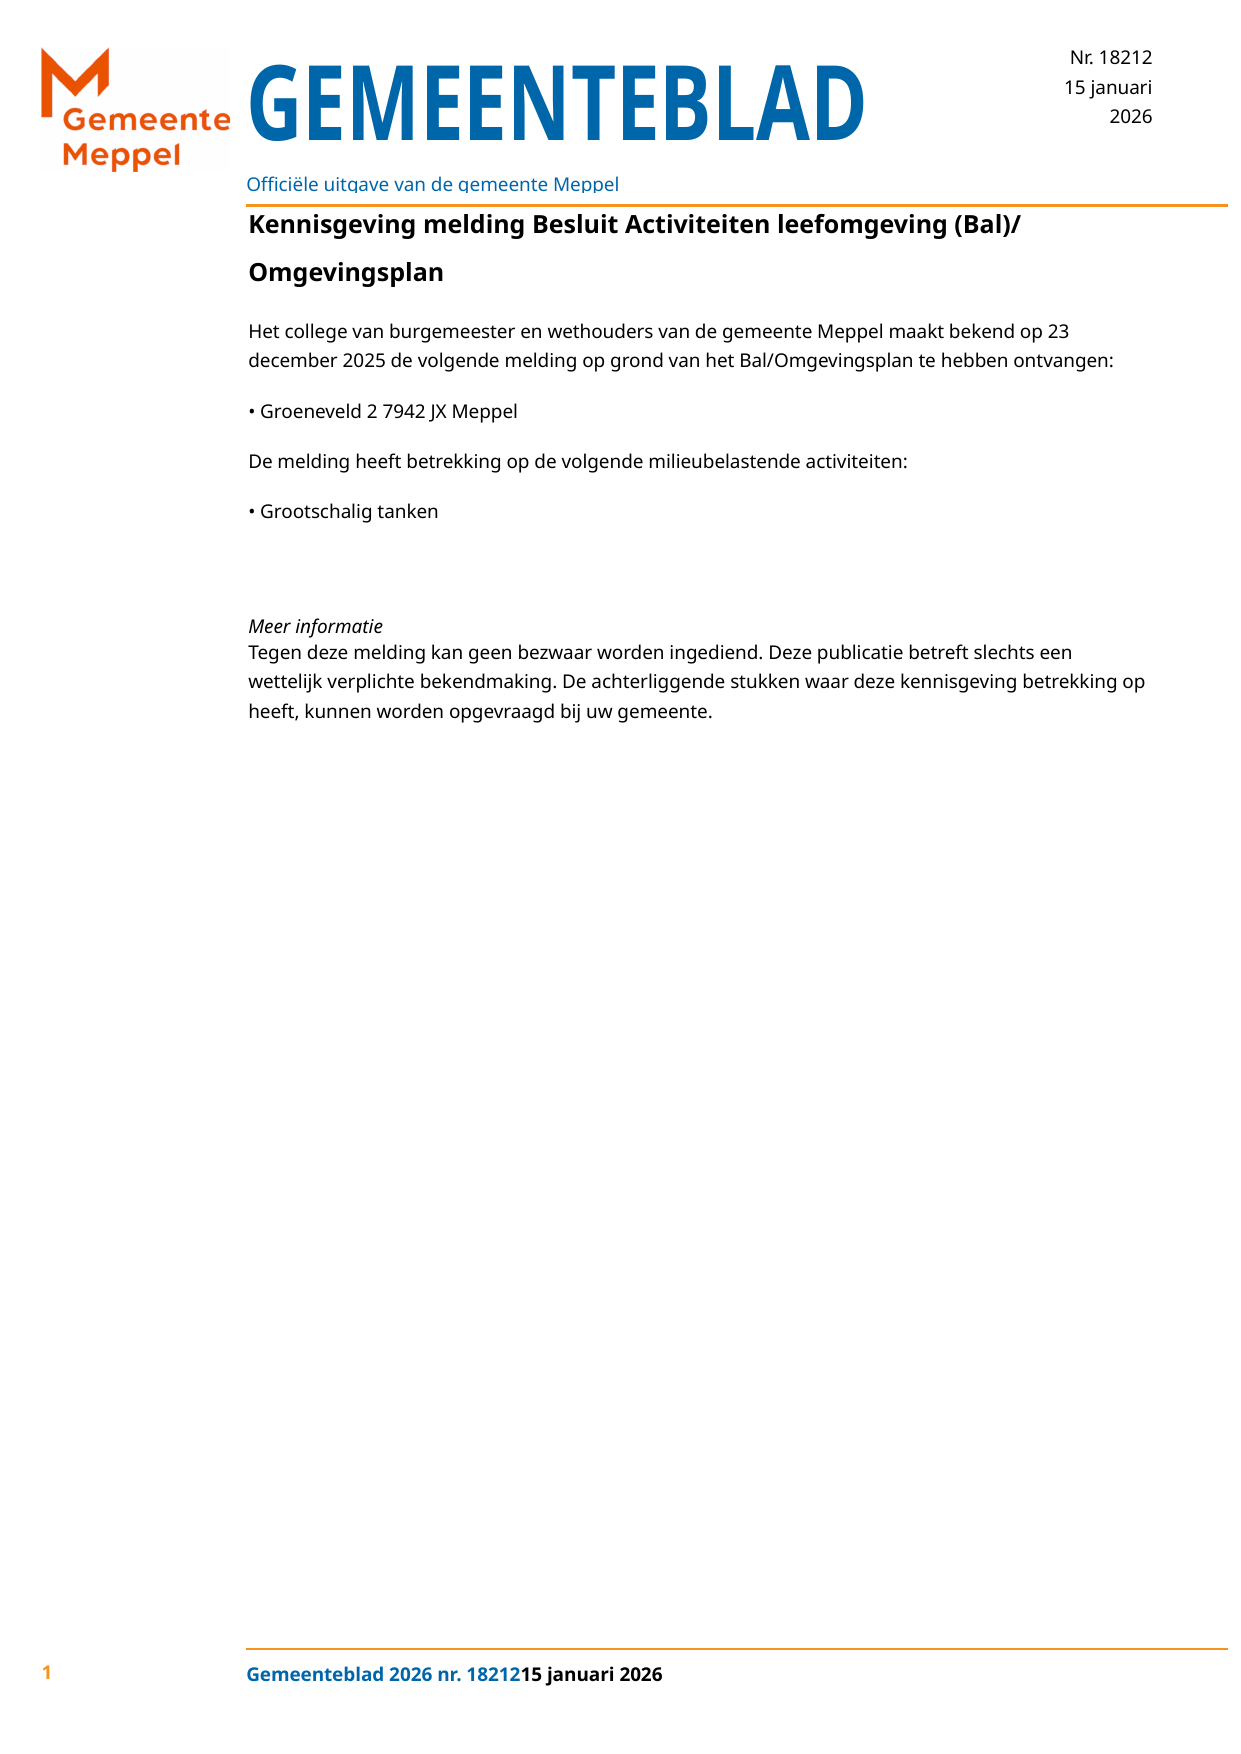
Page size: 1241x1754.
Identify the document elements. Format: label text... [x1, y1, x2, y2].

text • Grootschalig tanken [248, 499, 1152, 524]
text Kennisgeving melding Besluit Activiteiten leefomgeving (Bal)/ Omgevingsplan [248, 207, 1152, 288]
text De melding heeft betrekking op de volgende milieubelastende activiteiten: [248, 448, 1152, 474]
text Het college van burgemeester en wethouders van de gemeente Meppel maakt bekend op 23 december 2025 de volgende melding op grond van het Bal/Omgevingsplan te hebben ontvangen: [248, 318, 1152, 373]
text • Groeneveld 2 7942 JX Meppel [248, 398, 1152, 424]
picture [41, 47, 231, 172]
text Meer informatie [248, 613, 1152, 639]
text Tegen deze melding kan geen bezwaar worden ingediend. Deze publicatie betreft slechts een wettelijk verplichte bekendmaking. De achterliggende stukken waar deze kennisgeving betrekking op heeft, kunnen worden opgevraagd bij uw gemeente. [248, 639, 1152, 724]
